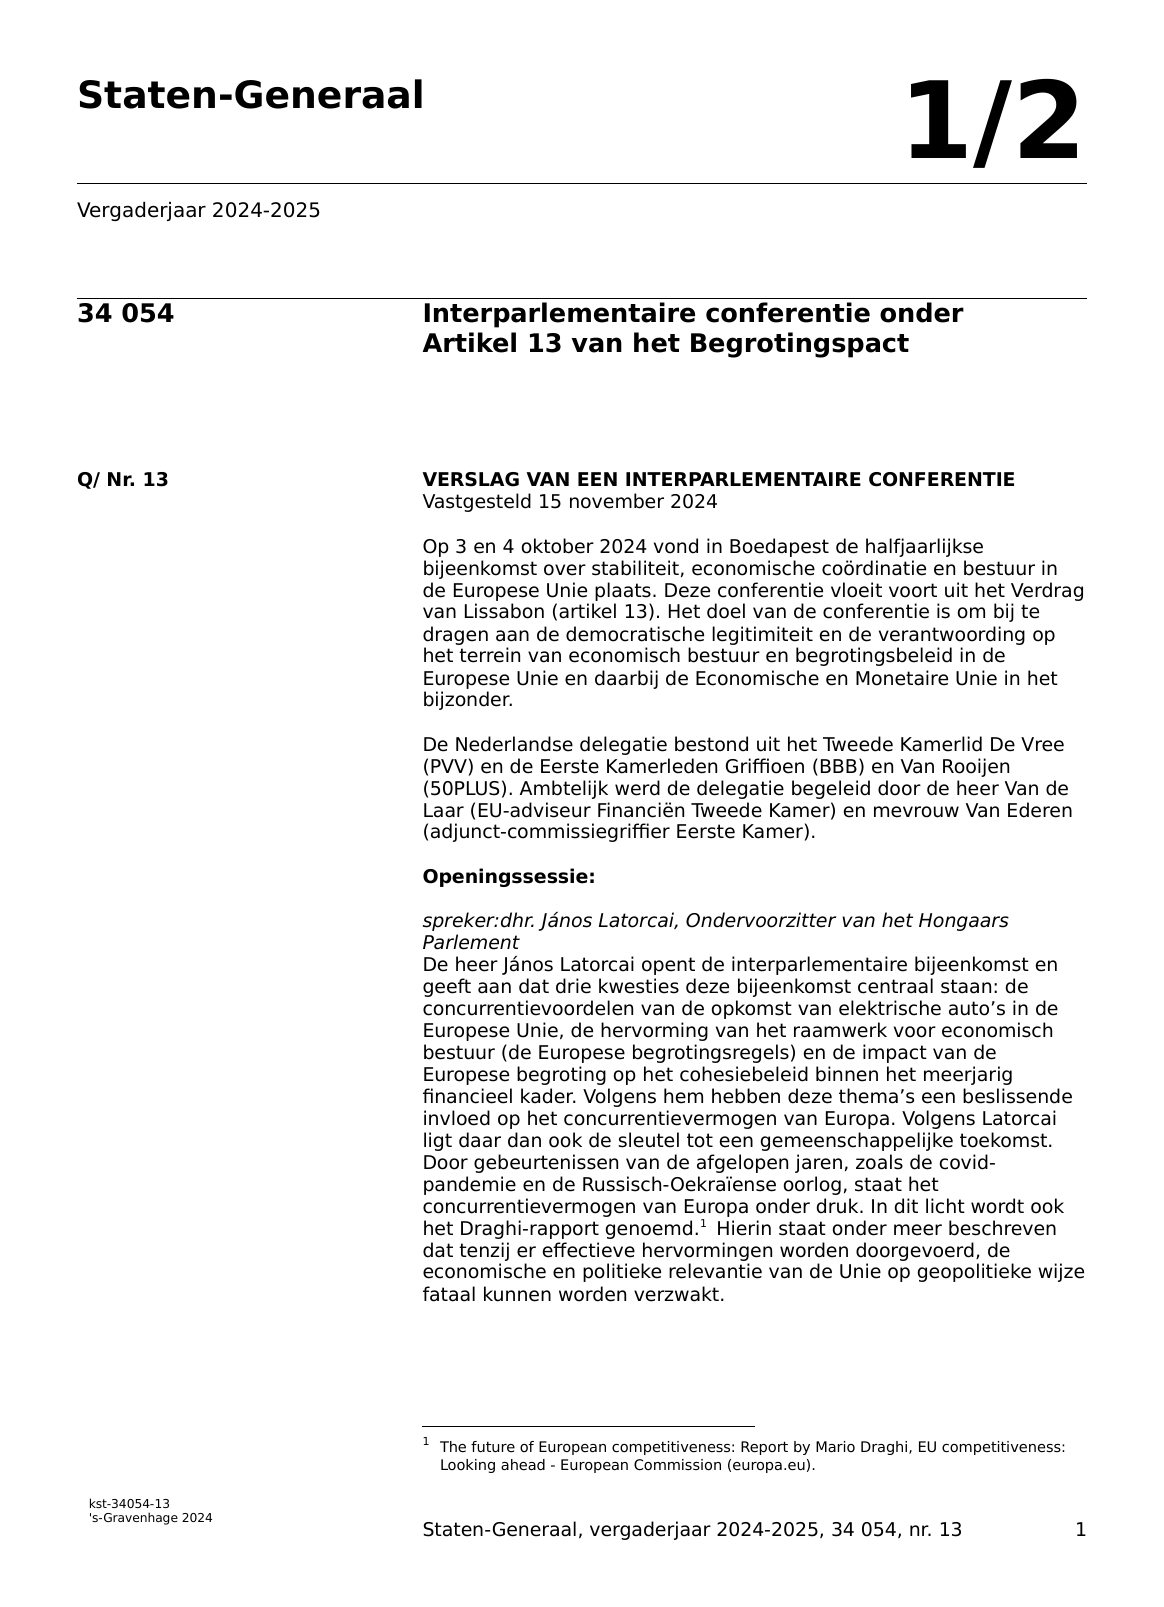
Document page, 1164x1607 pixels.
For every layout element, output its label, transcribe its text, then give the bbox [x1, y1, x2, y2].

text spreker:dhr. János Latorcai, Ondervoorzitter van het Hongaars Parlement [422, 910, 1087, 954]
subtitle Q/ Nr. 13 VERSLAG VAN EEN INTERPARLEMENTAIRE CONFERENTIE [77, 469, 1087, 491]
table_header Staten-Generaal [77, 59, 886, 183]
text De Nederlandse delegatie bestond uit het Tweede Kamerlid De Vree (PVV) en de Eerste Kamerleden Griffioen (BBB) en Van Rooijen (50PLUS). Ambtelijk werd de delegatie begeleid door de heer Van de Laar (EU-adviseur Financiën Tweede Kamer) en mevrouw Van Ederen (adjunct-commissiegriffier Eerste Kamer). [422, 733, 1087, 843]
table_header 1/2 [886, 59, 1087, 183]
text Vastgesteld 15 november 2024 [422, 491, 1087, 513]
subtitle Openingssessie: [422, 866, 1087, 888]
subtitle 34 054 Interparlementaire conferentie onder Artikel 13 van het Begrotingspact [77, 299, 1087, 358]
text Op 3 en 4 oktober 2024 vond in Boedapest de halfjaarlijkse bijeenkomst over stabiliteit, economische coördinatie en bestuur in de Europese Unie plaats. Deze conferentie vloeit voort uit het Verdrag van Lissabon (artikel 13). Het doel van de conferentie is om bij te dragen aan de democratische legitimiteit en de verantwoording op het terrein van economisch bestuur en begrotingsbeleid in de Europese Unie en daarbij de Economische en Monetaire Unie in het bijzonder. [422, 536, 1087, 711]
text 's-Gravenhage 2024 [88, 1511, 323, 1525]
text De heer János Latorcai opent de interparlementaire bijeenkomst en geeft aan dat drie kwesties deze bijeenkomst centraal staan: de concurrentievoordelen van de opkomst van elektrische auto’s in de Europese Unie, de hervorming van het raamwerk voor economisch bestuur (de Europese begrotingsregels) en de impact van de Europese begroting op het cohesiebeleid binnen het meerjarig financieel kader. Volgens hem hebben deze thema’s een beslissende invloed op het concurrentievermogen van Europa. Volgens Latorcai ligt daar dan ook de sleutel tot een gemeenschappelijke toekomst. Door gebeurtenissen van de afgelopen jaren, zoals de covid-pandemie en de Russisch-Oekraïense oorlog, staat het concurrentievermogen van Europa onder druk. In dit licht wordt ook het Draghi-rapport genoemd. Hierin staat onder meer beschreven dat tenzij er effectieve hervormingen worden doorgevoerd, de economische en politieke relevantie van de Unie op geopolitieke wijze fataal kunnen worden verzwakt. [422, 954, 1087, 1305]
text The future of European competitiveness: Report by Mario Draghi, EU competitiveness: Looking ahead - European Commission (europa.eu). [422, 1435, 1087, 1474]
text kst-34054-13 [88, 1497, 323, 1511]
table_cell Vergaderjaar 2024-2025 [77, 184, 1087, 298]
